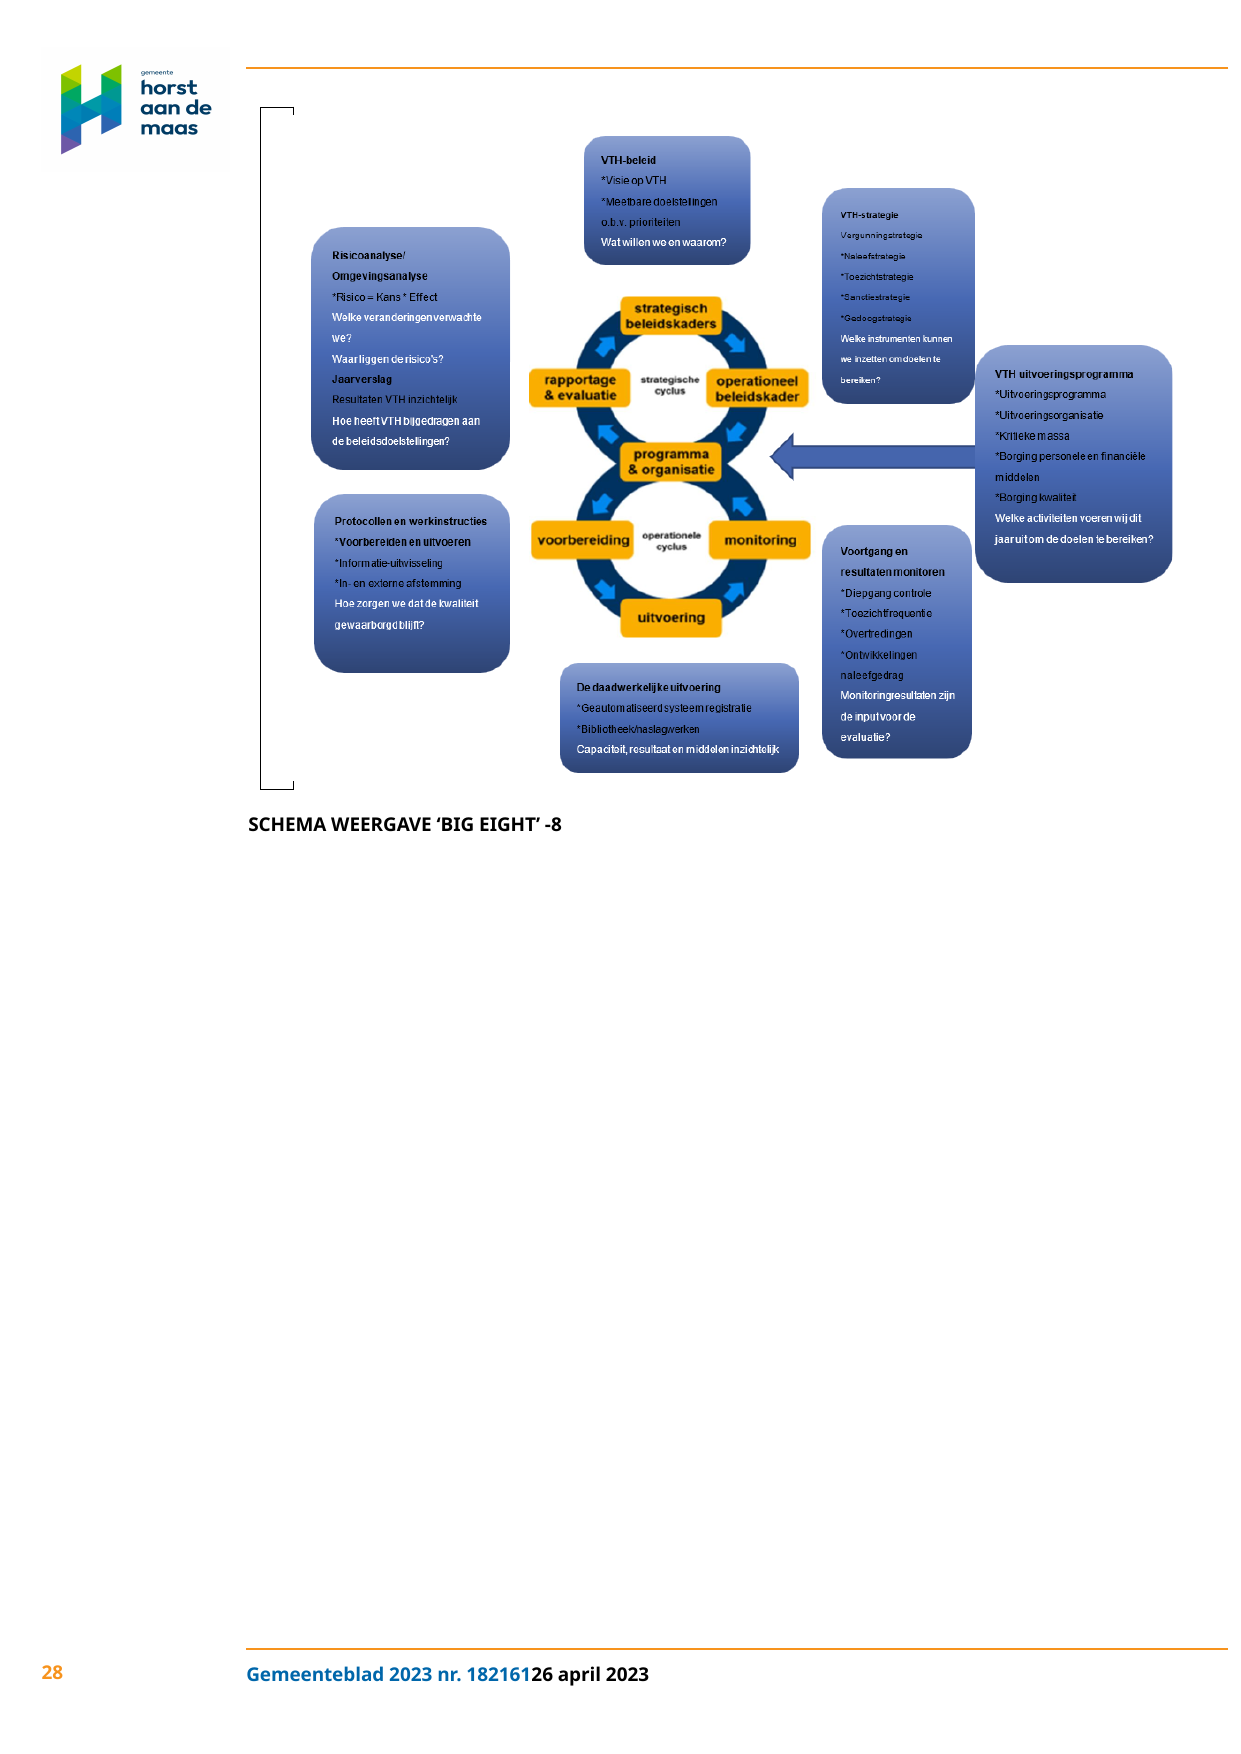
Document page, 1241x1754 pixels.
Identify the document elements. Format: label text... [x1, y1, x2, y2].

picture [268, 115, 1173, 781]
text SCHEMA WEERGAVE ‘BIG EIGHT’ -8 [248, 811, 1152, 836]
picture [41, 47, 231, 172]
